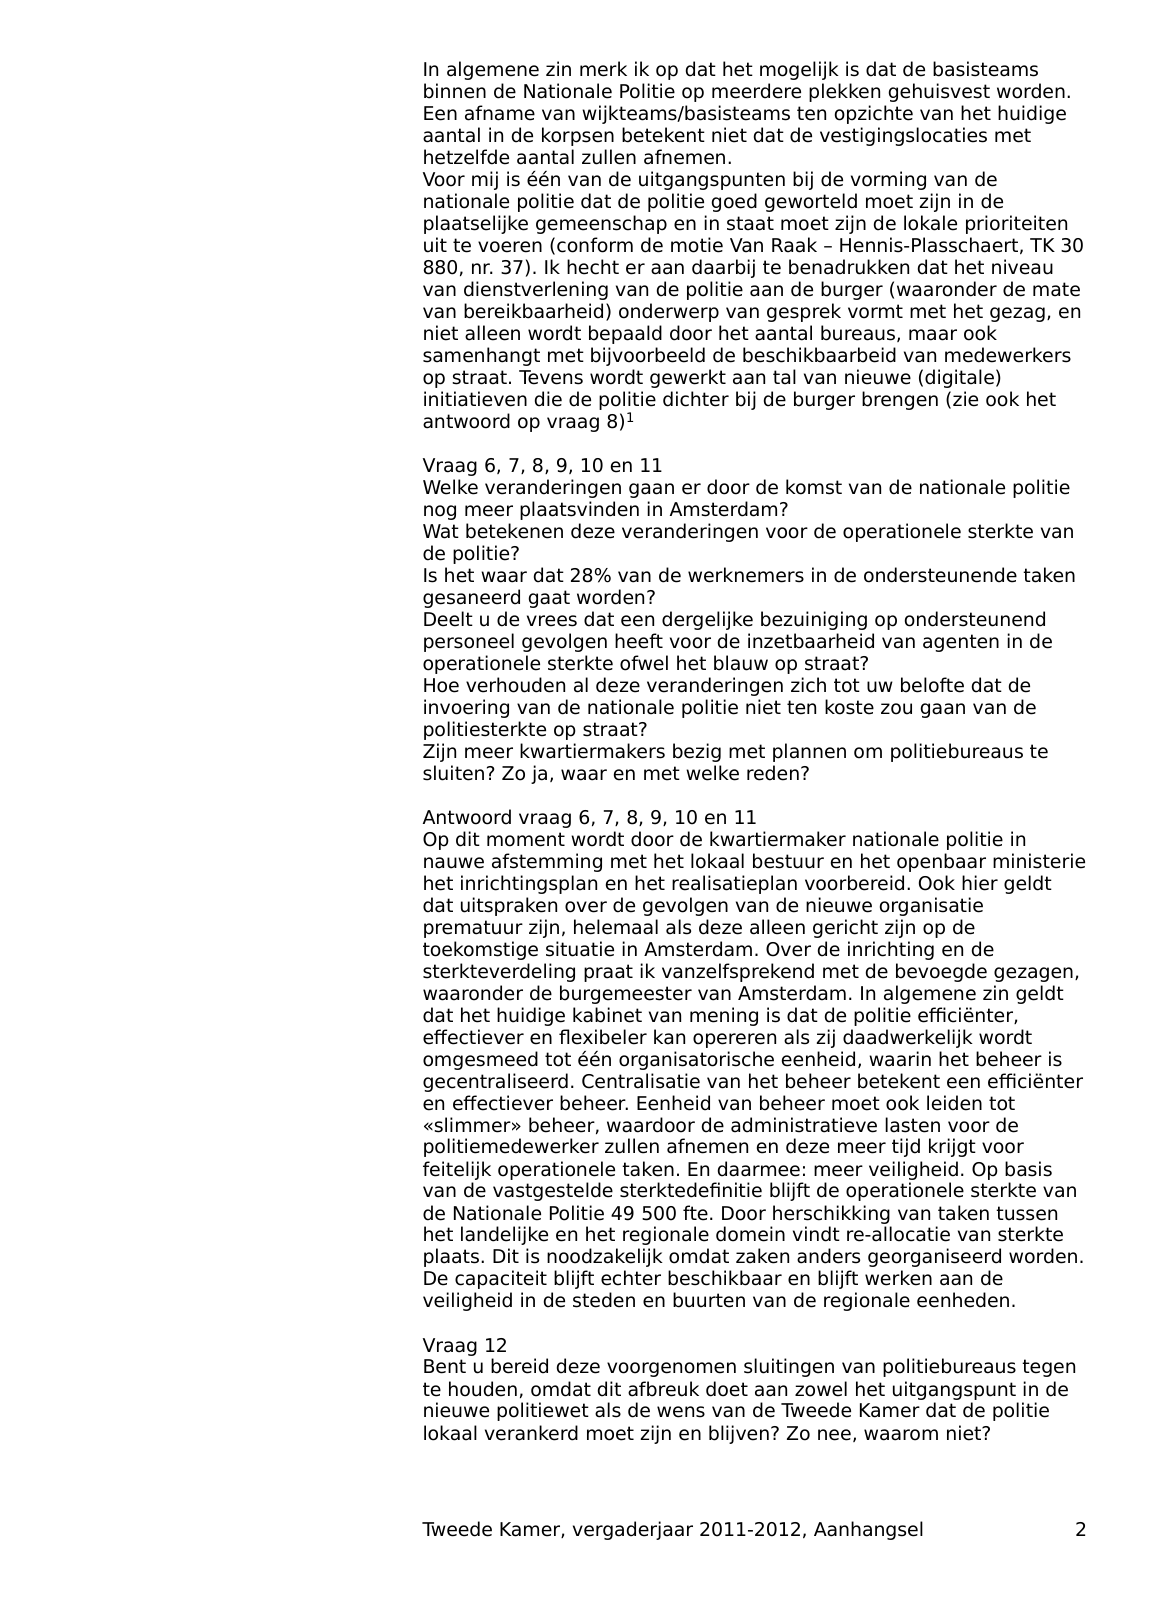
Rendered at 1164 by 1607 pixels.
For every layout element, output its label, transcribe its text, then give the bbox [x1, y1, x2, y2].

text Zijn meer kwartiermakers bezig met plannen om politiebureaus te sluiten? Zo ja, waar en met welke reden? [422, 741, 1087, 784]
text Wat betekenen deze veranderingen voor de operationele sterkte van de politie? [422, 521, 1087, 565]
text Op dit moment wordt door de kwartiermaker nationale politie in nauwe afstemming met het lokaal bestuur en het openbaar ministerie het inrichtingsplan en het realisatieplan voorbereid. Ook hier geldt dat uitspraken over de gevolgen van de nieuwe organisatie prematuur zijn, helemaal als deze alleen gericht zijn op de toekomstige situatie in Amsterdam. Over de inrichting en de sterkteverdeling praat ik vanzelfsprekend met de bevoegde gezagen, waaronder de burgemeester van Amsterdam. In algemene zin geldt dat het huidige kabinet van mening is dat de politie efficiënter, effectiever en flexibeler kan opereren als zij daadwerkelijk wordt omgesmeed tot één organisatorische eenheid, waarin het beheer is gecentraliseerd. Centralisatie van het beheer betekent een efficiënter en effectiever beheer. Eenheid van beheer moet ook leiden tot «slimmer» beheer, waardoor de administratieve lasten voor de politiemedewerker zullen afnemen en deze meer tijd krijgt voor feitelijk operationele taken. En daarmee: meer veiligheid. Op basis van de vastgestelde sterktedefinitie blijft de operationele sterkte van de Nationale Politie 49 500 fte. Door herschikking van taken tussen het landelijke en het regionale domein vindt re-allocatie van sterkte plaats. Dit is noodzakelijk omdat zaken anders georganiseerd worden. De capaciteit blijft echter beschikbaar en blijft werken aan de veiligheid in de steden en buurten van de regionale eenheden. [422, 829, 1087, 1312]
text Vraag 12 [422, 1334, 1087, 1356]
text Is het waar dat 28% van de werknemers in de ondersteunende taken gesaneerd gaat worden? [422, 565, 1087, 609]
text In algemene zin merk ik op dat het mogelijk is dat de basisteams binnen de Nationale Politie op meerdere plekken gehuisvest worden. Een afname van wijkteams/basisteams ten opzichte van het huidige aantal in de korpsen betekent niet dat de vestigingslocaties met hetzelfde aantal zullen afnemen. [422, 59, 1087, 169]
text Voor mij is één van de uitgangspunten bij de vorming van de nationale politie dat de politie goed geworteld moet zijn in de plaatselijke gemeenschap en in staat moet zijn de lokale prioriteiten uit te voeren (conform de motie Van Raak – Hennis-Plasschaert, TK 30 880, nr. 37). Ik hecht er aan daarbij te benadrukken dat het niveau van dienstverlening van de politie aan de burger (waaronder de mate van bereikbaarheid) onderwerp van gesprek vormt met het gezag, en niet alleen wordt bepaald door het aantal bureaus, maar ook samenhangt met bijvoorbeeld de beschikbaarbeid van medewerkers op straat. Tevens wordt gewerkt aan tal van nieuwe (digitale) initiatieven die de politie dichter bij de burger brengen (zie ook het antwoord op vraag 8)1 [422, 169, 1087, 433]
text Bent u bereid deze voorgenomen sluitingen van politiebureaus tegen te houden, omdat dit afbreuk doet aan zowel het uitgangspunt in de nieuwe politiewet als de wens van de Tweede Kamer dat de politie lokaal verankerd moet zijn en blijven? Zo nee, waarom niet? [422, 1356, 1087, 1444]
text Antwoord vraag 6, 7, 8, 9, 10 en 11 [422, 807, 1087, 829]
text Vraag 6, 7, 8, 9, 10 en 11 [422, 455, 1087, 477]
text Welke veranderingen gaan er door de komst van de nationale politie nog meer plaatsvinden in Amsterdam? [422, 477, 1087, 521]
text Hoe verhouden al deze veranderingen zich tot uw belofte dat de invoering van de nationale politie niet ten koste zou gaan van de politiesterkte op straat? [422, 675, 1087, 741]
text Deelt u de vrees dat een dergelijke bezuiniging op ondersteunend personeel gevolgen heeft voor de inzetbaarheid van agenten in de operationele sterkte ofwel het blauw op straat? [422, 609, 1087, 675]
